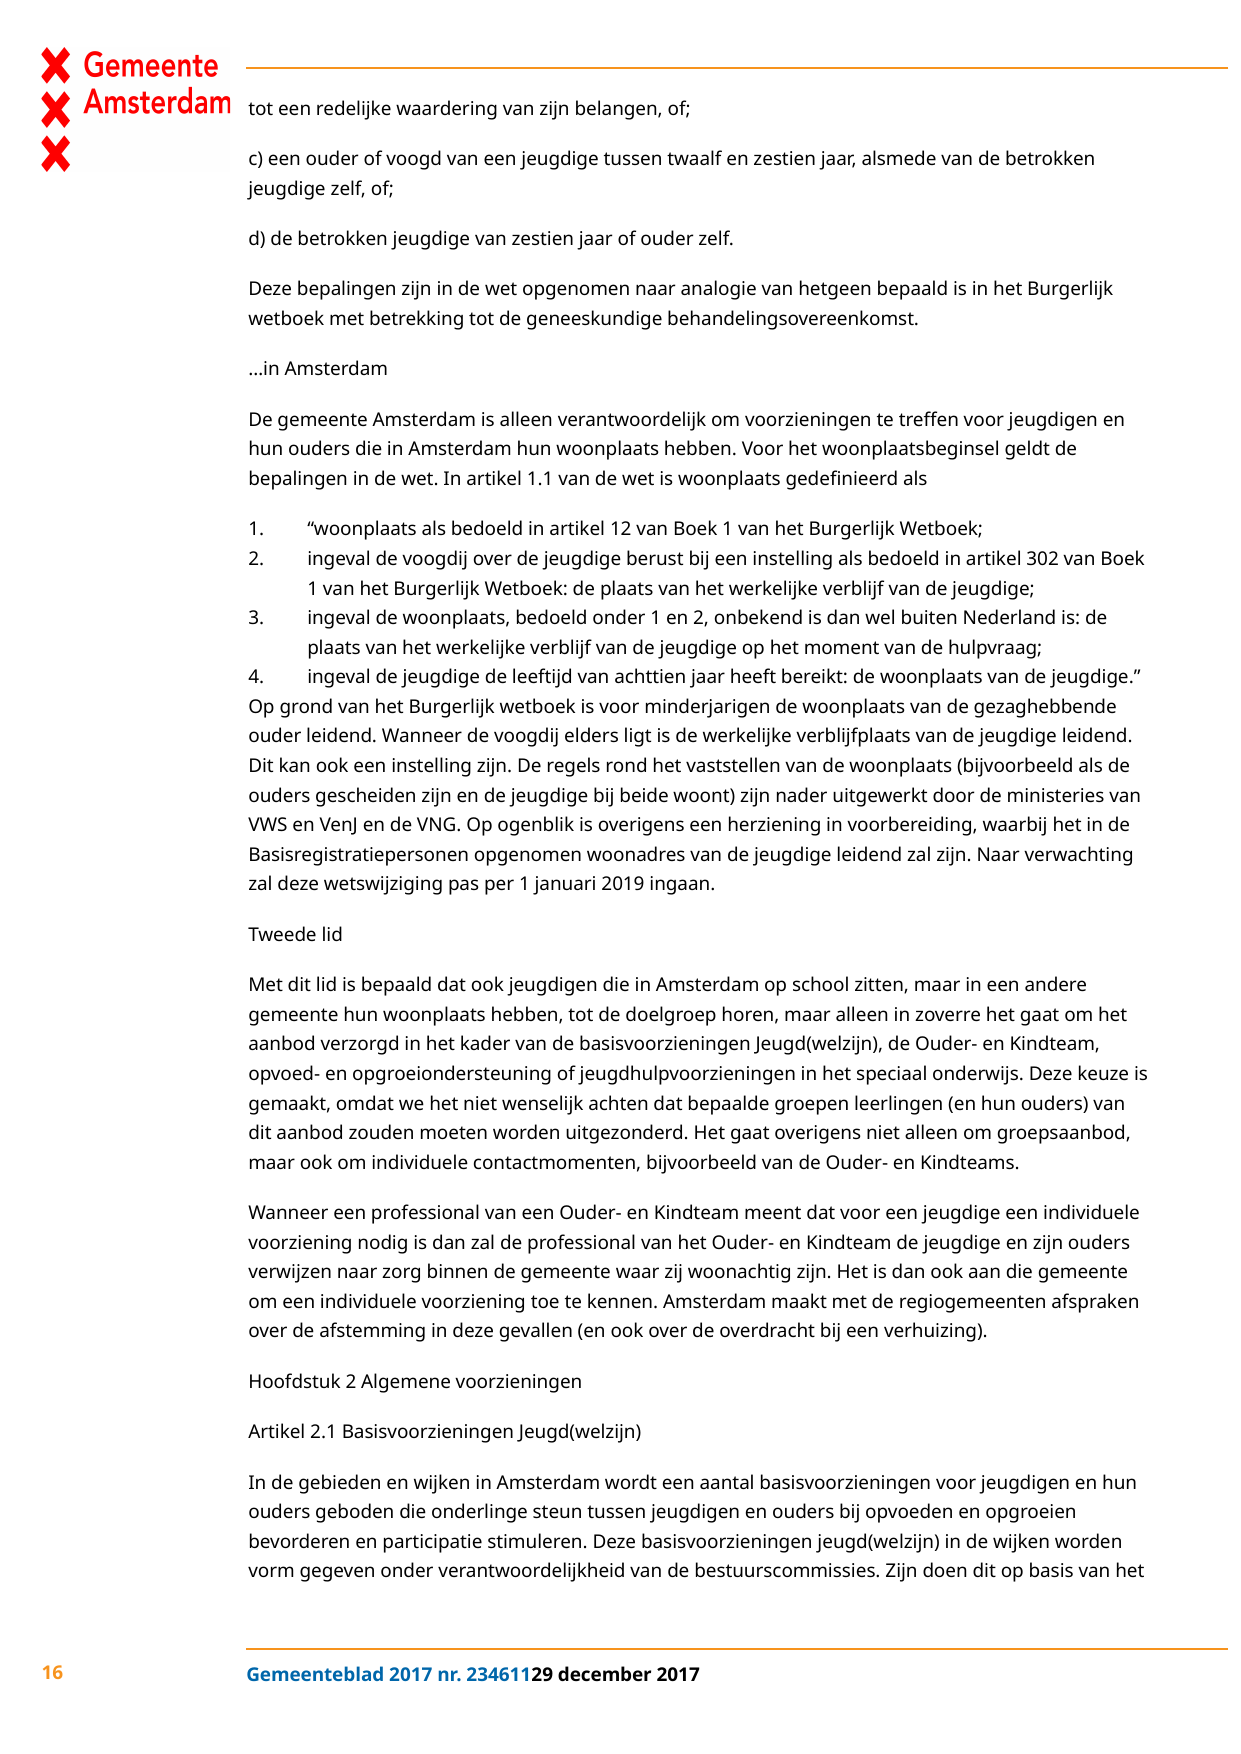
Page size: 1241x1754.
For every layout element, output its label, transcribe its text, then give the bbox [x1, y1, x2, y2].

text De gemeente Amsterdam is alleen verantwoordelijk om voorzieningen te treffen voor jeugdigen en hun ouders die in Amsterdam hun woonplaats hebben. Voor het woonplaatsbeginsel geldt de bepalingen in de wet. In artikel 1.1 van de wet is woonplaats gedefinieerd als [248, 406, 1152, 491]
text Artikel 2.1 Basisvoorzieningen Jeugd(welzijn) [248, 1418, 1152, 1444]
text Met dit lid is bepaald dat ook jeugdigen die in Amsterdam op school zitten, maar in een andere gemeente hun woonplaats hebben, tot de doelgroep horen, maar alleen in zoverre het gaat om het aanbod verzorgd in het kader van de basisvoorzieningen Jeugd(welzijn), de Ouder- en Kindteam, opvoed- en opgroeiondersteuning of jeugdhulpvoorzieningen in het speciaal onderwijs. Deze keuze is gemaakt, omdat we het niet wenselijk achten dat bepaalde groepen leerlingen (en hun ouders) van dit aanbod zouden moeten worden uitgezonderd. Het gaat overigens niet alleen om groepsaanbod, maar ook om individuele contactmomenten, bijvoorbeeld van de Ouder- en Kindteams. [248, 971, 1152, 1175]
text c) een ouder of voogd van een jeugdige tussen twaalf en zestien jaar, alsmede van de betrokken jeugdige zelf, of; [248, 145, 1152, 201]
picture [41, 47, 231, 172]
list ingeval de jeugdige de leeftijd van achttien jaar heeft bereikt: de woonplaats van de jeugdige.” [248, 663, 1152, 689]
text d) de betrokken jeugdige van zestien jaar of ouder zelf. [248, 225, 1152, 251]
text Wanneer een professional van een Ouder- en Kindteam meent dat voor een jeugdige een individuele voorziening nodig is dan zal de professional van het Ouder- en Kindteam de jeugdige en zijn ouders verwijzen naar zorg binnen de gemeente waar zij woonachtig zijn. Het is dan ook aan die gemeente om een individuele voorziening toe te kennen. Amsterdam maakt met de regiogemeenten afspraken over de afstemming in deze gevallen (en ook over de overdracht bij een verhuizing). [248, 1199, 1152, 1343]
list ingeval de voogdij over de jeugdige berust bij een instelling als bedoeld in artikel 302 van Boek 1 van het Burgerlijk Wetboek: de plaats van het werkelijke verblijf van de jeugdige; [248, 545, 1152, 601]
text Hoofdstuk 2 Algemene voorzieningen [248, 1368, 1152, 1394]
text Tweede lid [248, 921, 1152, 947]
text tot een redelijke waardering van zijn belangen, of; [248, 95, 1152, 121]
list ingeval de woonplaats, bedoeld onder 1 en 2, onbekend is dan wel buiten Nederland is: de plaats van het werkelijke verblijf van de jeugdige op het moment van de hulpvraag; [248, 604, 1152, 660]
text Op grond van het Burgerlijk wetboek is voor minderjarigen de woonplaats van de gezaghebbende ouder leidend. Wanneer de voogdij elders ligt is de werkelijke verblijfplaats van de jeugdige leidend. Dit kan ook een instelling zijn. De regels rond het vaststellen van de woonplaats (bijvoorbeeld als de ouders gescheiden zijn en de jeugdige bij beide woont) zijn nader uitgewerkt door de ministeries van VWS en VenJ en de VNG. Op ogenblik is overigens een herziening in voorbereiding, waarbij het in de Basisregistratiepersonen opgenomen woonadres van de jeugdige leidend zal zijn. Naar verwachting zal deze wetswijziging pas per 1 januari 2019 ingaan. [248, 693, 1152, 896]
text Deze bepalingen zijn in de wet opgenomen naar analogie van hetgeen bepaald is in het Burgerlijk wetboek met betrekking tot de geneeskundige behandelingsovereenkomst. [248, 276, 1152, 331]
text …in Amsterdam [248, 356, 1152, 381]
text In de gebieden en wijken in Amsterdam wordt een aantal basisvoorzieningen voor jeugdigen en hun ouders geboden die onderlinge steun tussen jeugdigen en ouders bij opvoeden en opgroeien bevorderen en participatie stimuleren. Deze basisvoorzieningen jeugd(welzijn) in de wijken worden vorm gegeven onder verantwoordelijkheid van de bestuurscommissies. Zijn doen dit op basis van het [248, 1469, 1152, 1583]
list “woonplaats als bedoeld in artikel 12 van Boek 1 van het Burgerlijk Wetboek; [248, 516, 1152, 541]
